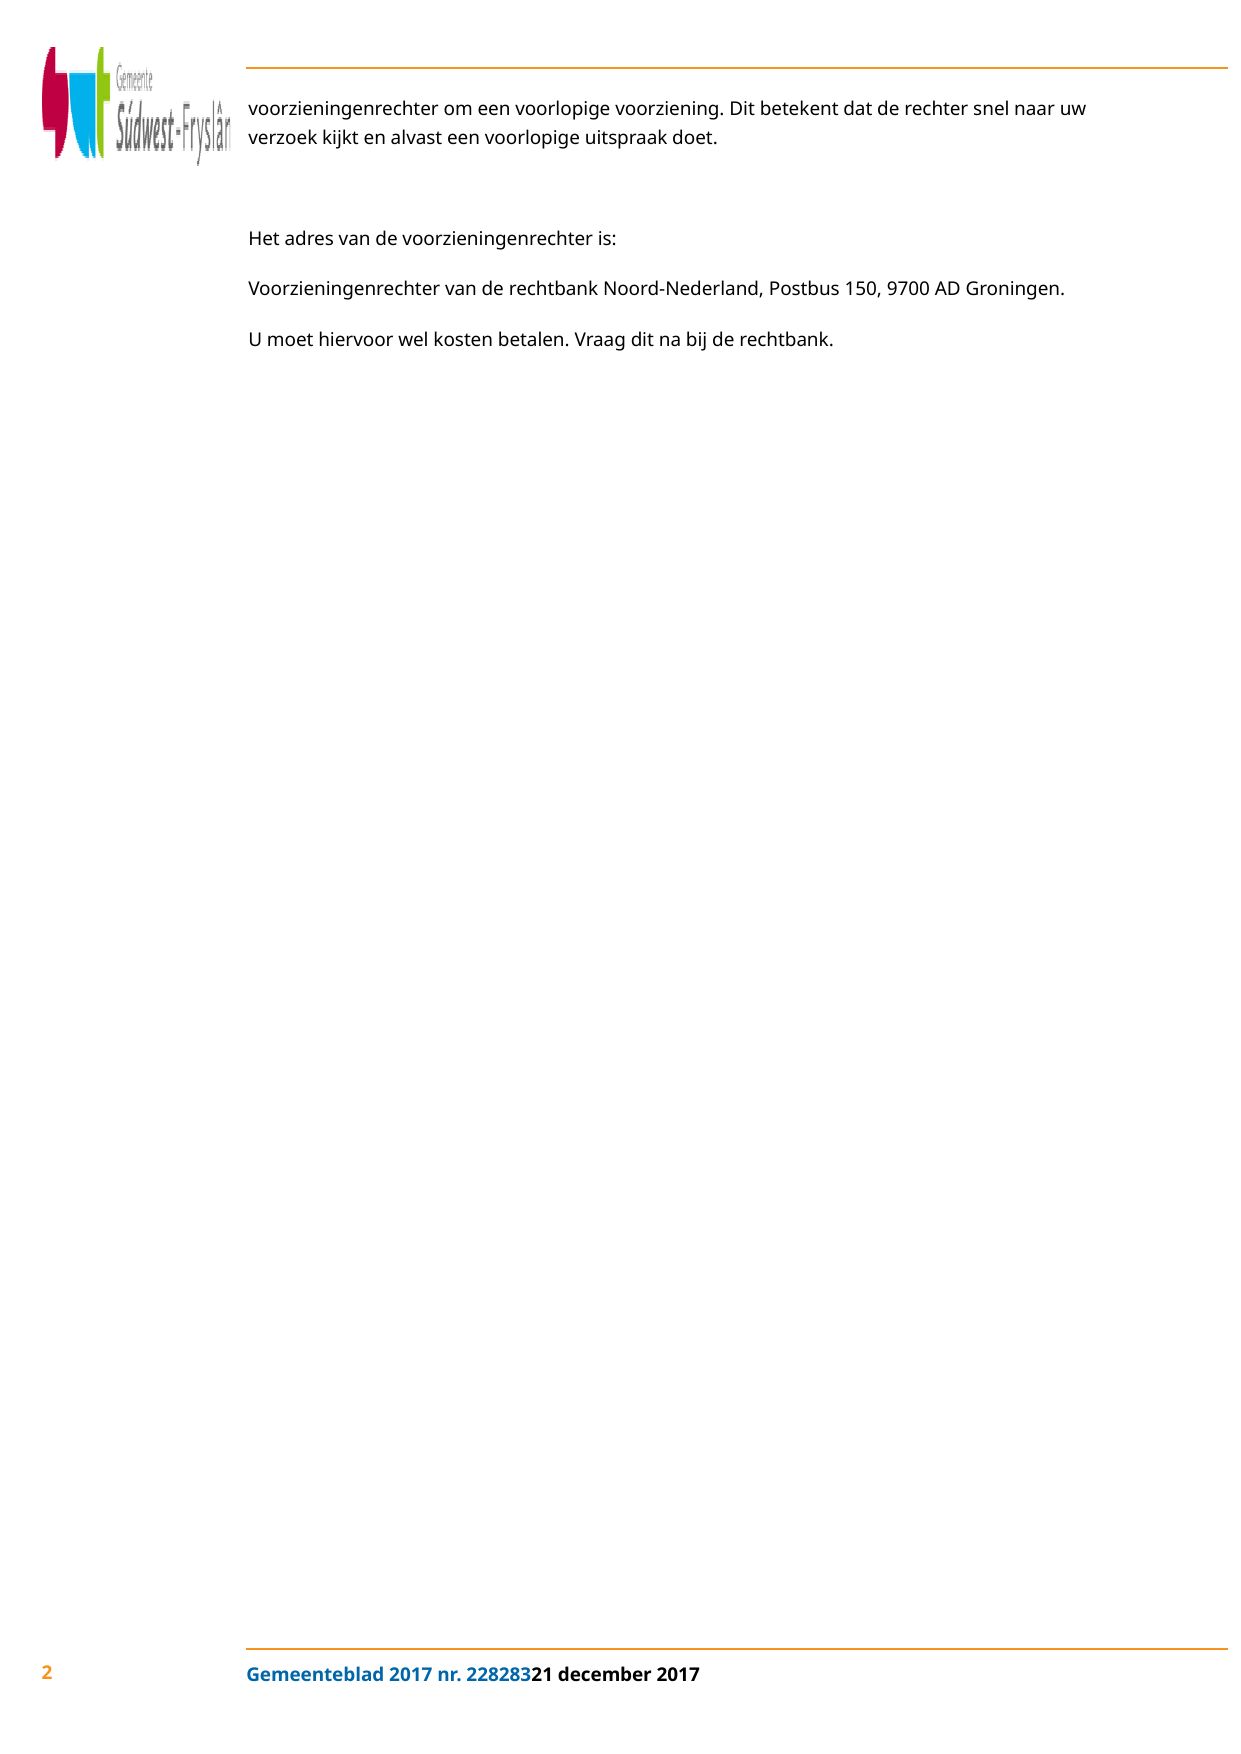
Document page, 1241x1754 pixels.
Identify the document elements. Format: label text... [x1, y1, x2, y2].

text Het adres van de voorzieningenrechter is: [248, 225, 1152, 251]
text voorzieningenrechter om een voorlopige voorziening. Dit betekent dat de rechter snel naar uw verzoek kijkt en alvast een voorlopige uitspraak doet. [248, 95, 1152, 150]
text U moet hiervoor wel kosten betalen. Vraag dit na bij de rechtbank. [248, 326, 1152, 352]
picture [41, 47, 231, 172]
text Voorzieningenrechter van de rechtbank Noord-Nederland, Postbus 150, 9700 AD Groningen. [248, 276, 1152, 301]
